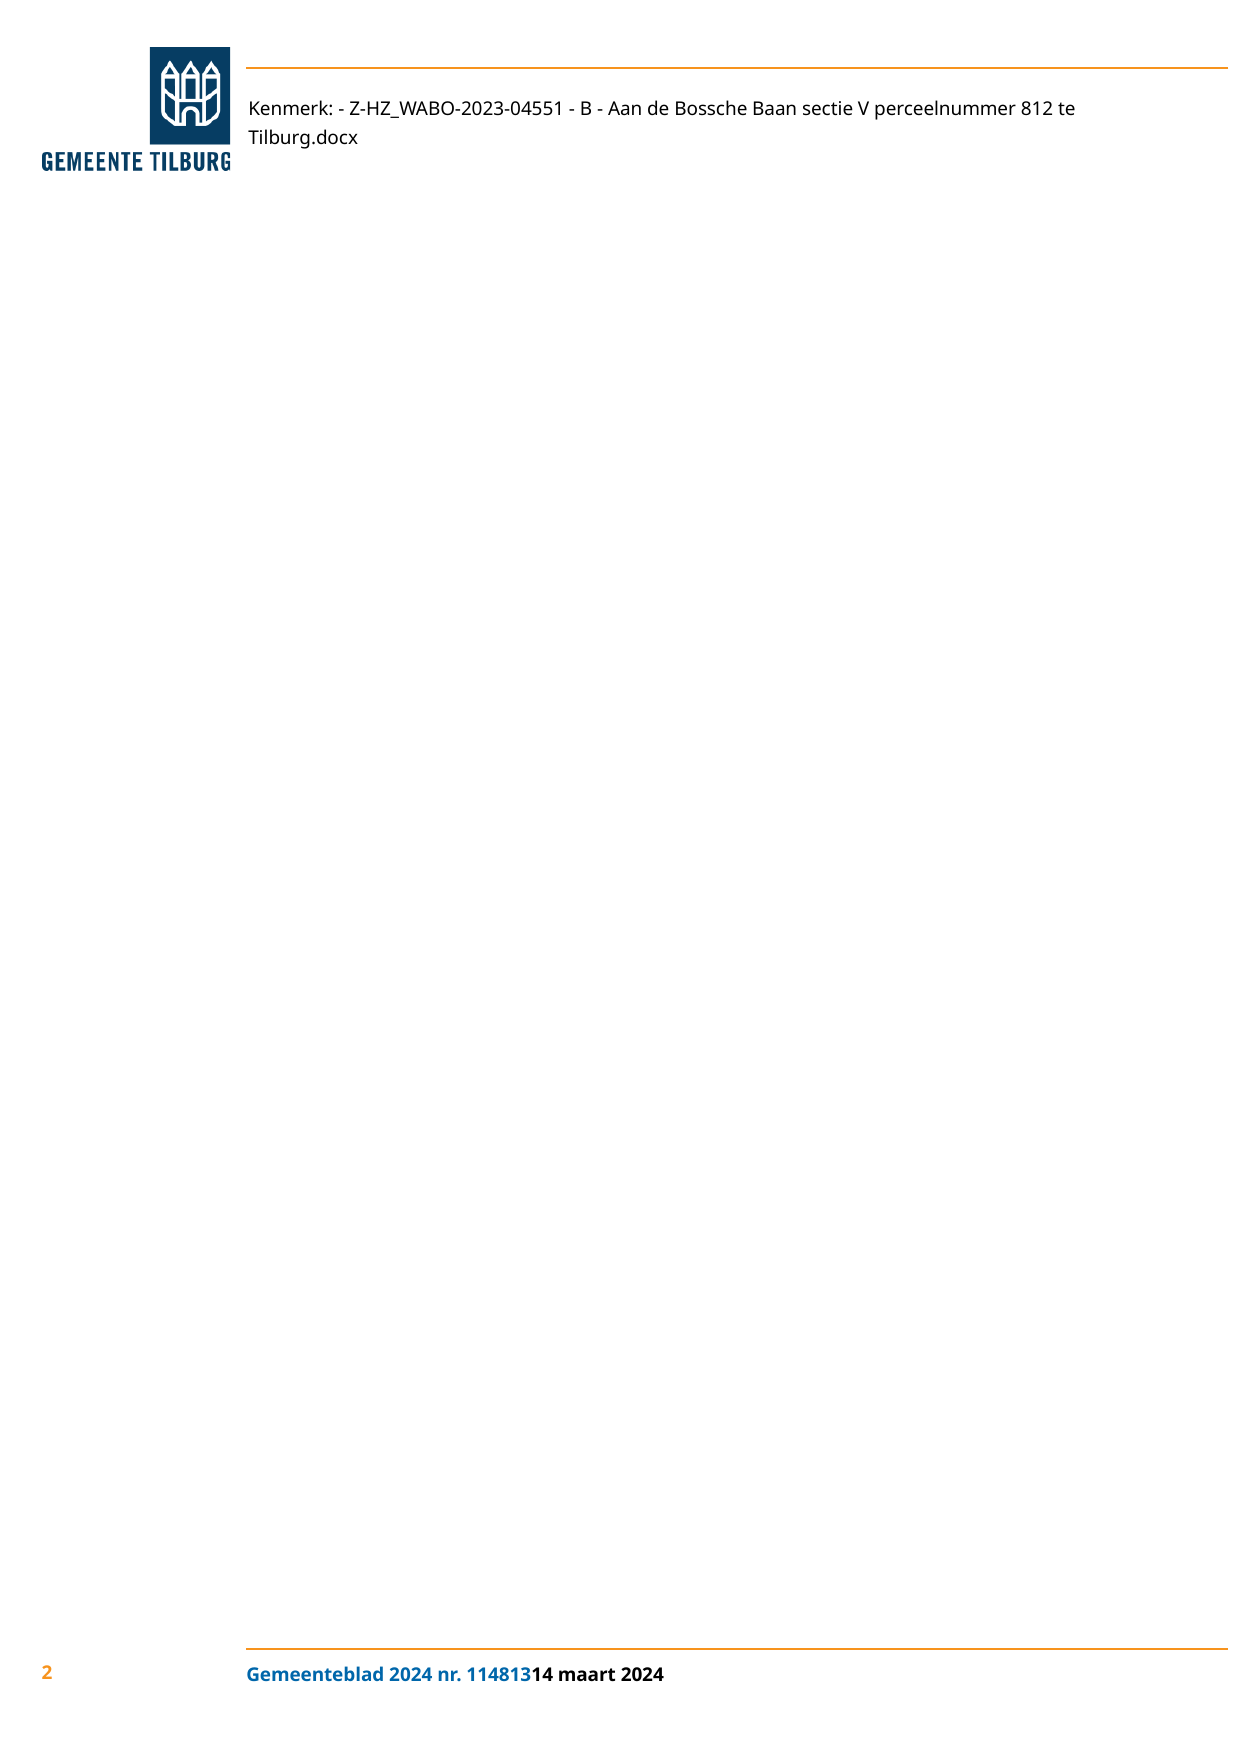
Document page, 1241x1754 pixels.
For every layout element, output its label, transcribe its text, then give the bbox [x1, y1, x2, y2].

picture [41, 47, 231, 172]
text Kenmerk: - Z-HZ_WABO-2023-04551 - B - Aan de Bossche Baan sectie V perceelnummer 812 te Tilburg.docx [248, 95, 1152, 150]
